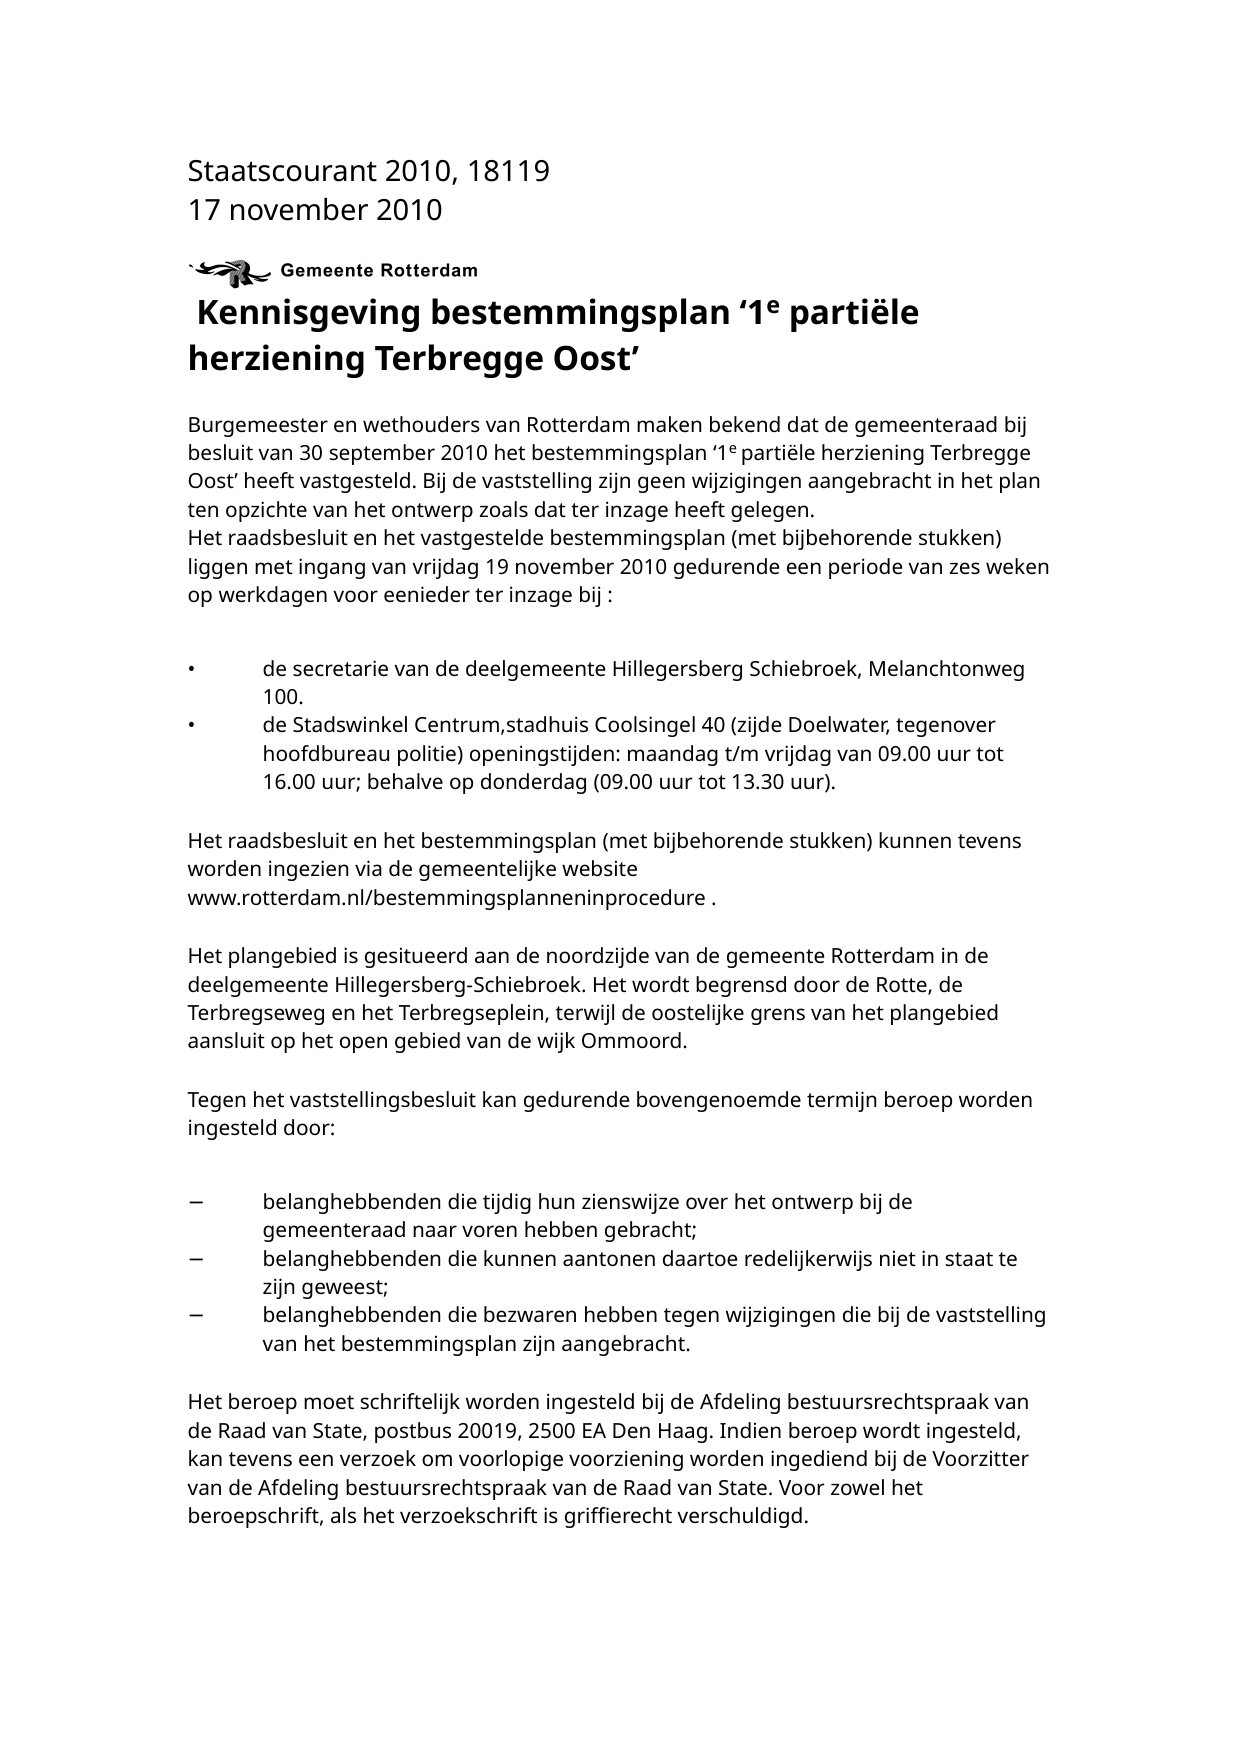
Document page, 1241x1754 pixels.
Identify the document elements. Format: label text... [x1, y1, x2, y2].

list belanghebbenden die kunnen aantonen daartoe redelijkerwijs niet in staat te zijn geweest; [187, 1244, 1053, 1301]
text Het plangebied is gesitueerd aan de noordzijde van de gemeente Rotterdam in de deelgemeente Hillegersberg-Schiebroek. Het wordt begrensd door de Rotte, de Terbregseweg en het Terbregseplein, terwijl de oostelijke grens van het plangebied aansluit op het open gebied van de wijk Ommoord. [187, 941, 1053, 1055]
picture [187, 258, 477, 289]
text Het raadsbesluit en het bestemmingsplan (met bijbehorende stukken) kunnen tevens worden ingezien via de gemeentelijke website www.rotterdam.nl/bestemmingsplanneninprocedure . [187, 826, 1053, 911]
text Burgemeester en wethouders van Rotterdam maken bekend dat de gemeenteraad bij besluit van 30 september 2010 het bestemmingsplan ‘1e partiële herziening Terbregge Oost’ heeft vastgesteld. Bij de vaststelling zijn geen wijzigingen aangebracht in het plan ten opzichte van het ontwerp zoals dat ter inzage heeft gelegen. [187, 410, 1053, 523]
text Tegen het vaststellingsbesluit kan gedurende bovengenoemde termijn beroep worden ingesteld door: [187, 1085, 1053, 1142]
text Het beroep moet schriftelijk worden ingesteld bij de Afdeling bestuursrechtspraak van de Raad van State, postbus 20019, 2500 EA Den Haag. Indien beroep wordt ingesteld, kan tevens een verzoek om voorlopige voorziening worden ingediend bij de Voorzitter van de Afdeling bestuursrechtspraak van de Raad van State. Voor zowel het beroepschrift, als het verzoekschrift is griffierecht verschuldigd. [187, 1387, 1053, 1530]
subtitle Kennisgeving bestemmingsplan ‘1e partiële herziening Terbregge Oost’ [187, 271, 1053, 380]
text 17 november 2010 [187, 190, 1053, 229]
text Het raadsbesluit en het vastgestelde bestemmingsplan (met bijbehorende stukken) liggen met ingang van vrijdag 19 november 2010 gedurende een periode van zes weken op werkdagen voor eenieder ter inzage bij : [187, 523, 1053, 609]
list de secretarie van de deelgemeente Hillegersberg Schiebroek, Melanchtonweg 100. [187, 654, 1053, 711]
list belanghebbenden die bezwaren hebben tegen wijzigingen die bij de vaststelling van het bestemmingsplan zijn aangebracht. [187, 1301, 1053, 1357]
list de Stadswinkel Centrum,stadhuis Coolsingel 40 (zijde Doelwater, tegenover hoofdbureau politie) openingstijden: maandag t/m vrijdag van 09.00 uur tot 16.00 uur; behalve op donderdag (09.00 uur tot 13.30 uur). [187, 711, 1053, 796]
text Staatscourant 2010, 18119 [187, 150, 1053, 190]
list belanghebbenden die tijdig hun zienswijze over het ontwerp bij de gemeenteraad naar voren hebben gebracht; [187, 1187, 1053, 1244]
